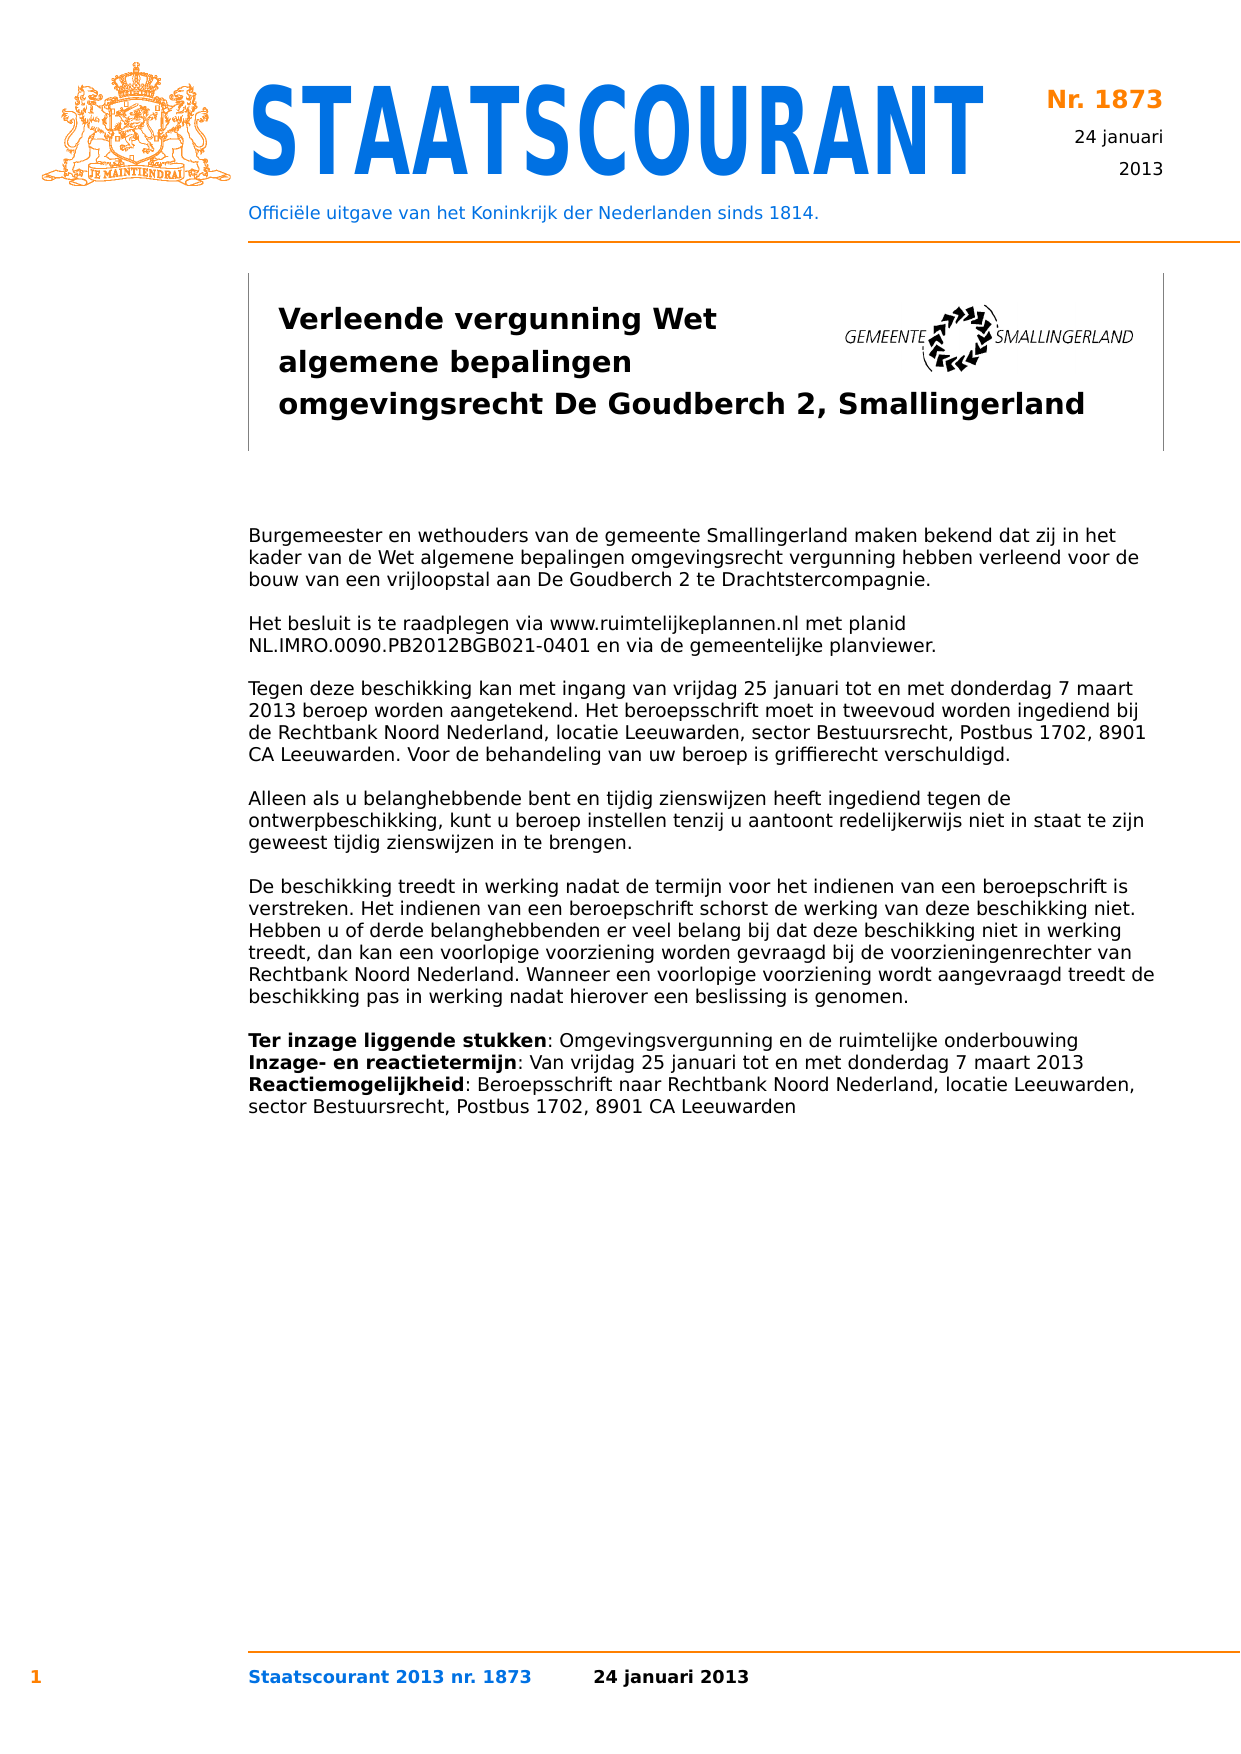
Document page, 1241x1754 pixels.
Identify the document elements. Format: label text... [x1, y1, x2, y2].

text Tegen deze beschikking kan met ingang van vrijdag 25 januari tot en met donderdag 7 maart 2013 beroep worden aangetekend. Het beroepsschrift moet in tweevoud worden ingediend bij de Rechtbank Noord Nederland, locatie Leeuwarden, sector Bestuursrecht, Postbus 1702, 8901 CA Leeuwarden. Voor de behandeling van uw beroep is griffierecht verschuldigd. [248, 678, 1163, 766]
table_header [25, 62, 248, 241]
table_cell Officiële uitgave van het Koninkrijk der Nederlanden sinds 1814. [248, 203, 1240, 241]
table_header Nr. 1873 [998, 62, 1240, 121]
picture [41, 62, 231, 186]
table_header STAATSCOURANT [248, 62, 998, 203]
text Inzage- en reactietermijn: Van vrijdag 25 januari tot en met donderdag 7 maart 2013 [248, 1052, 1163, 1074]
picture [844, 302, 1134, 374]
text Reactiemogelijkheid: Beroepsschrift naar Rechtbank Noord Nederland, locatie Leeuwarden, sector Bestuursrecht, Postbus 1702, 8901 CA Leeuwarden [248, 1074, 1163, 1118]
subtitle Verleende vergunning Wet algemene bepalingen omgevingsrecht De Goudberch 2, Smallingerland [249, 273, 1163, 451]
text Burgemeester en wethouders van de gemeente Smallingerland maken bekend dat zij in het kader van de Wet algemene bepalingen omgevingsrecht vergunning hebben verleend voor de bouw van een vrijloopstal aan De Goudberch 2 te Drachtstercompagnie. [248, 525, 1163, 591]
table_cell 2013 [998, 153, 1240, 203]
text Ter inzage liggende stukken: Omgevingsvergunning en de ruimtelijke onderbouwing [248, 1030, 1163, 1052]
table_cell 24 januari [998, 121, 1240, 153]
text Het besluit is te raadplegen via www.ruimtelijkeplannen.nl met planid NL.IMRO.0090.PB2012BGB021-0401 en via de gemeentelijke planviewer. [248, 612, 1163, 656]
text Alleen als u belanghebbende bent en tijdig zienswijzen heeft ingediend tegen de ontwerpbeschikking, kunt u beroep instellen tenzij u aantoont redelijkerwijs niet in staat te zijn geweest tijdig zienswijzen in te brengen. [248, 788, 1163, 854]
text De beschikking treedt in werking nadat de termijn voor het indienen van een beroepschrift is verstreken. Het indienen van een beroepschrift schorst de werking van deze beschikking niet. Hebben u of derde belanghebbenden er veel belang bij dat deze beschikking niet in werking treedt, dan kan een voorlopige voorziening worden gevraagd bij de voorzieningenrechter van Rechtbank Noord Nederland. Wanneer een voorlopige voorziening wordt aangevraagd treedt de beschikking pas in werking nadat hierover een beslissing is genomen. [248, 876, 1163, 1008]
